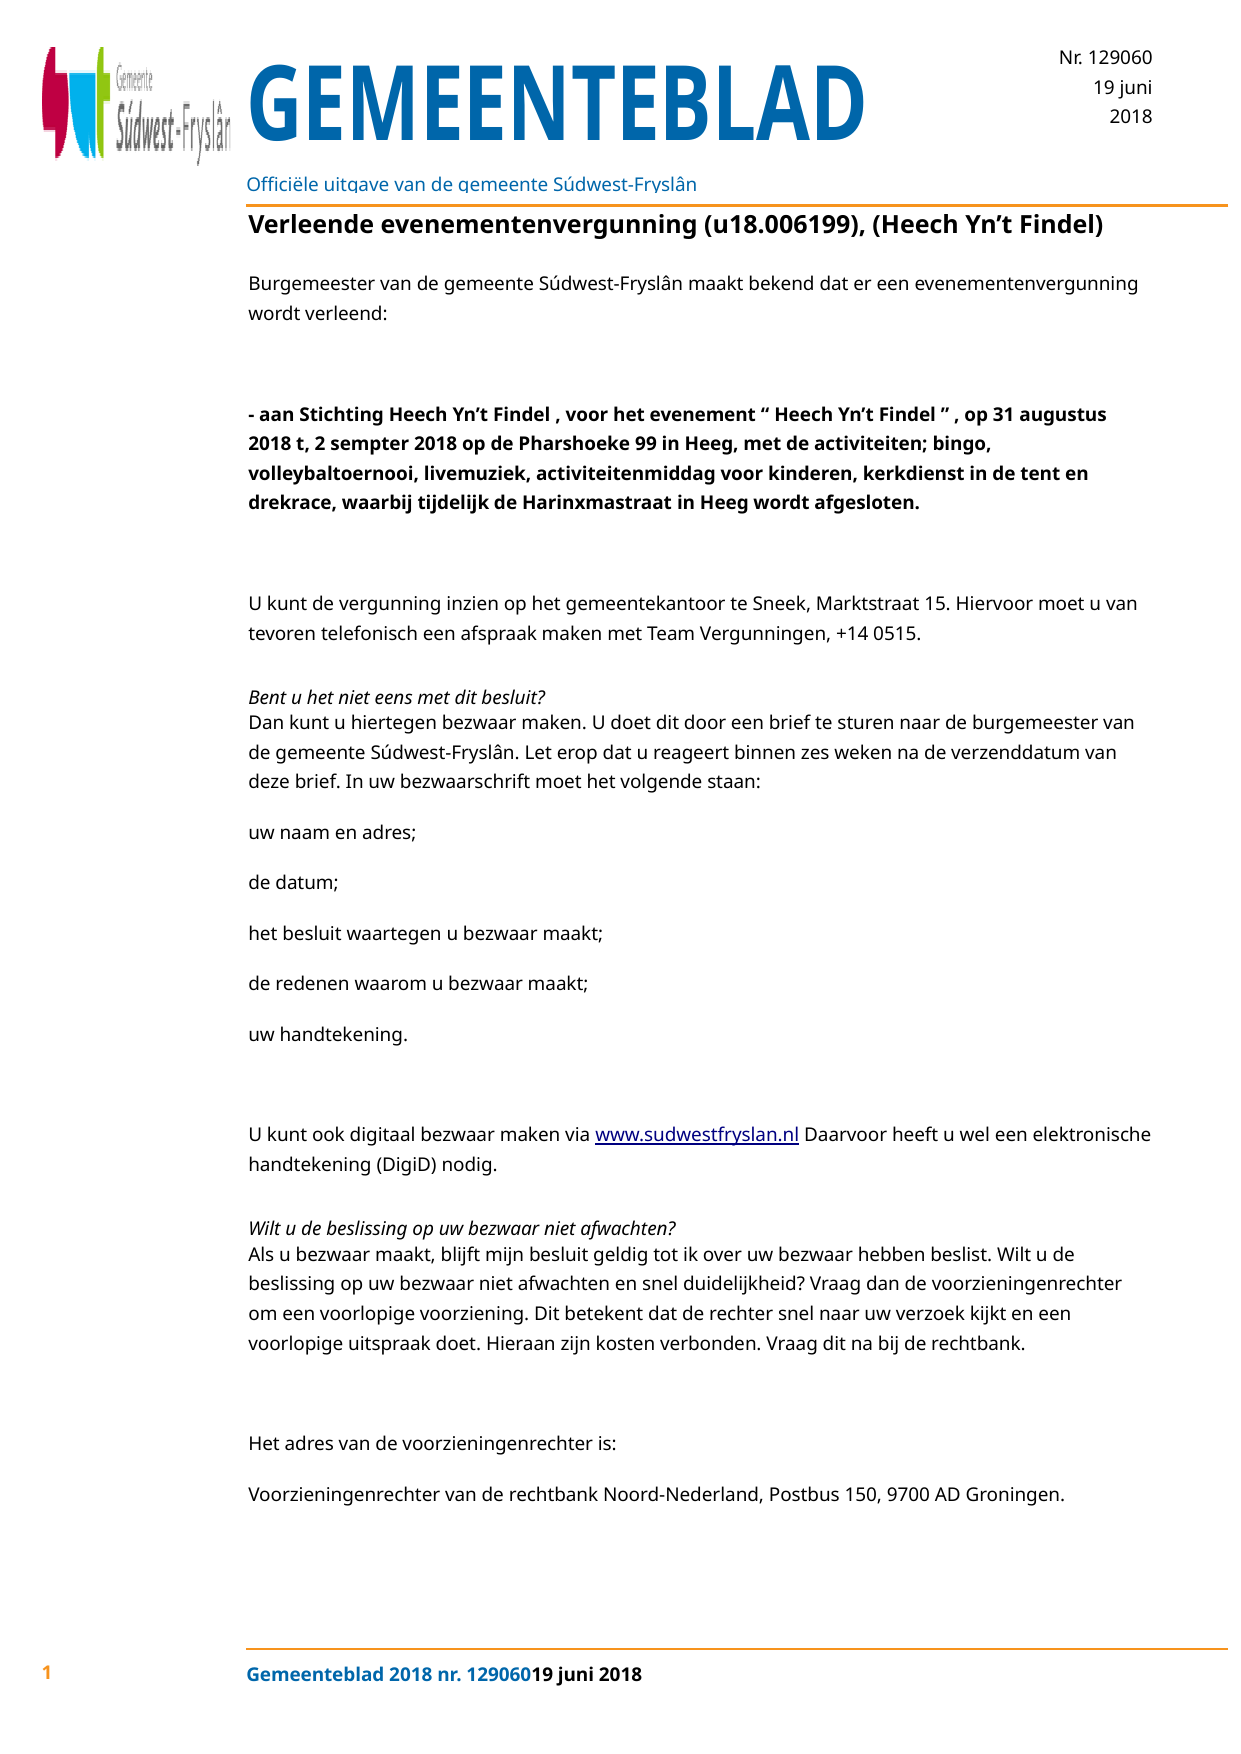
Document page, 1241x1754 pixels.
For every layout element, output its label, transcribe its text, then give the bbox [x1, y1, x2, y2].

text Bent u het niet eens met dit besluit? [248, 684, 1152, 709]
text de redenen waarom u bezwaar maakt; [248, 970, 1152, 996]
text Als u bezwaar maakt, blijft mijn besluit geldig tot ik over uw bezwaar hebben beslist. Wilt u de beslissing op uw bezwaar niet afwachten en snel duidelijkheid? Vraag dan de voorzieningenrechter om een voorlopige voorziening. Dit betekent dat de rechter snel naar uw verzoek kijkt en een voorlopige uitspraak doet. Hieraan zijn kosten verbonden. Vraag dit na bij de rechtbank. [248, 1241, 1152, 1355]
text uw naam en adres; [248, 819, 1152, 845]
picture [41, 47, 231, 172]
text uw handtekening. [248, 1021, 1152, 1047]
text Voorzieningenrechter van de rechtbank Noord-Nederland, Postbus 150, 9700 AD Groningen. [248, 1481, 1152, 1507]
text Dan kunt u hiertegen bezwaar maken. U doet dit door een brief te sturen naar de burgemeester van de gemeente Súdwest-Fryslân. Let erop dat u reageert binnen zes weken na de verzenddatum van deze brief. In uw bezwaarschrift moet het volgende staan: [248, 709, 1152, 794]
text U kunt ook digitaal bezwaar maken via www.sudwestfryslan.nl Daarvoor heeft u wel een elektronische handtekening (DigiD) nodig. [248, 1122, 1152, 1177]
text Wilt u de beslissing op uw bezwaar niet afwachten? [248, 1215, 1152, 1241]
text - aan Stichting Heech Yn’t Findel , voor het evenement “ Heech Yn’t Findel ” , op 31 augustus 2018 t, 2 sempter 2018 op de Pharshoeke 99 in Heeg, met de activiteiten; bingo, volleybaltoernooi, livemuziek, activiteitenmiddag voor kinderen, kerkdienst in de tent en drekrace, waarbij tijdelijk de Harinxmastraat in Heeg wordt afgesloten. [248, 401, 1152, 515]
text de datum; [248, 869, 1152, 895]
text Verleende evenementenvergunning (u18.006199), (Heech Yn’t Findel) [248, 207, 1152, 241]
text het besluit waartegen u bezwaar maakt; [248, 920, 1152, 946]
text U kunt de vergunning inzien op het gemeentekantoor te Sneek, Marktstraat 15. Hiervoor moet u van tevoren telefonisch een afspraak maken met Team Vergunningen, +14 0515. [248, 590, 1152, 646]
text Burgemeester van de gemeente Súdwest-Fryslân maakt bekend dat er een evenementenvergunning wordt verleend: [248, 270, 1152, 326]
text Het adres van de voorzieningenrechter is: [248, 1431, 1152, 1456]
